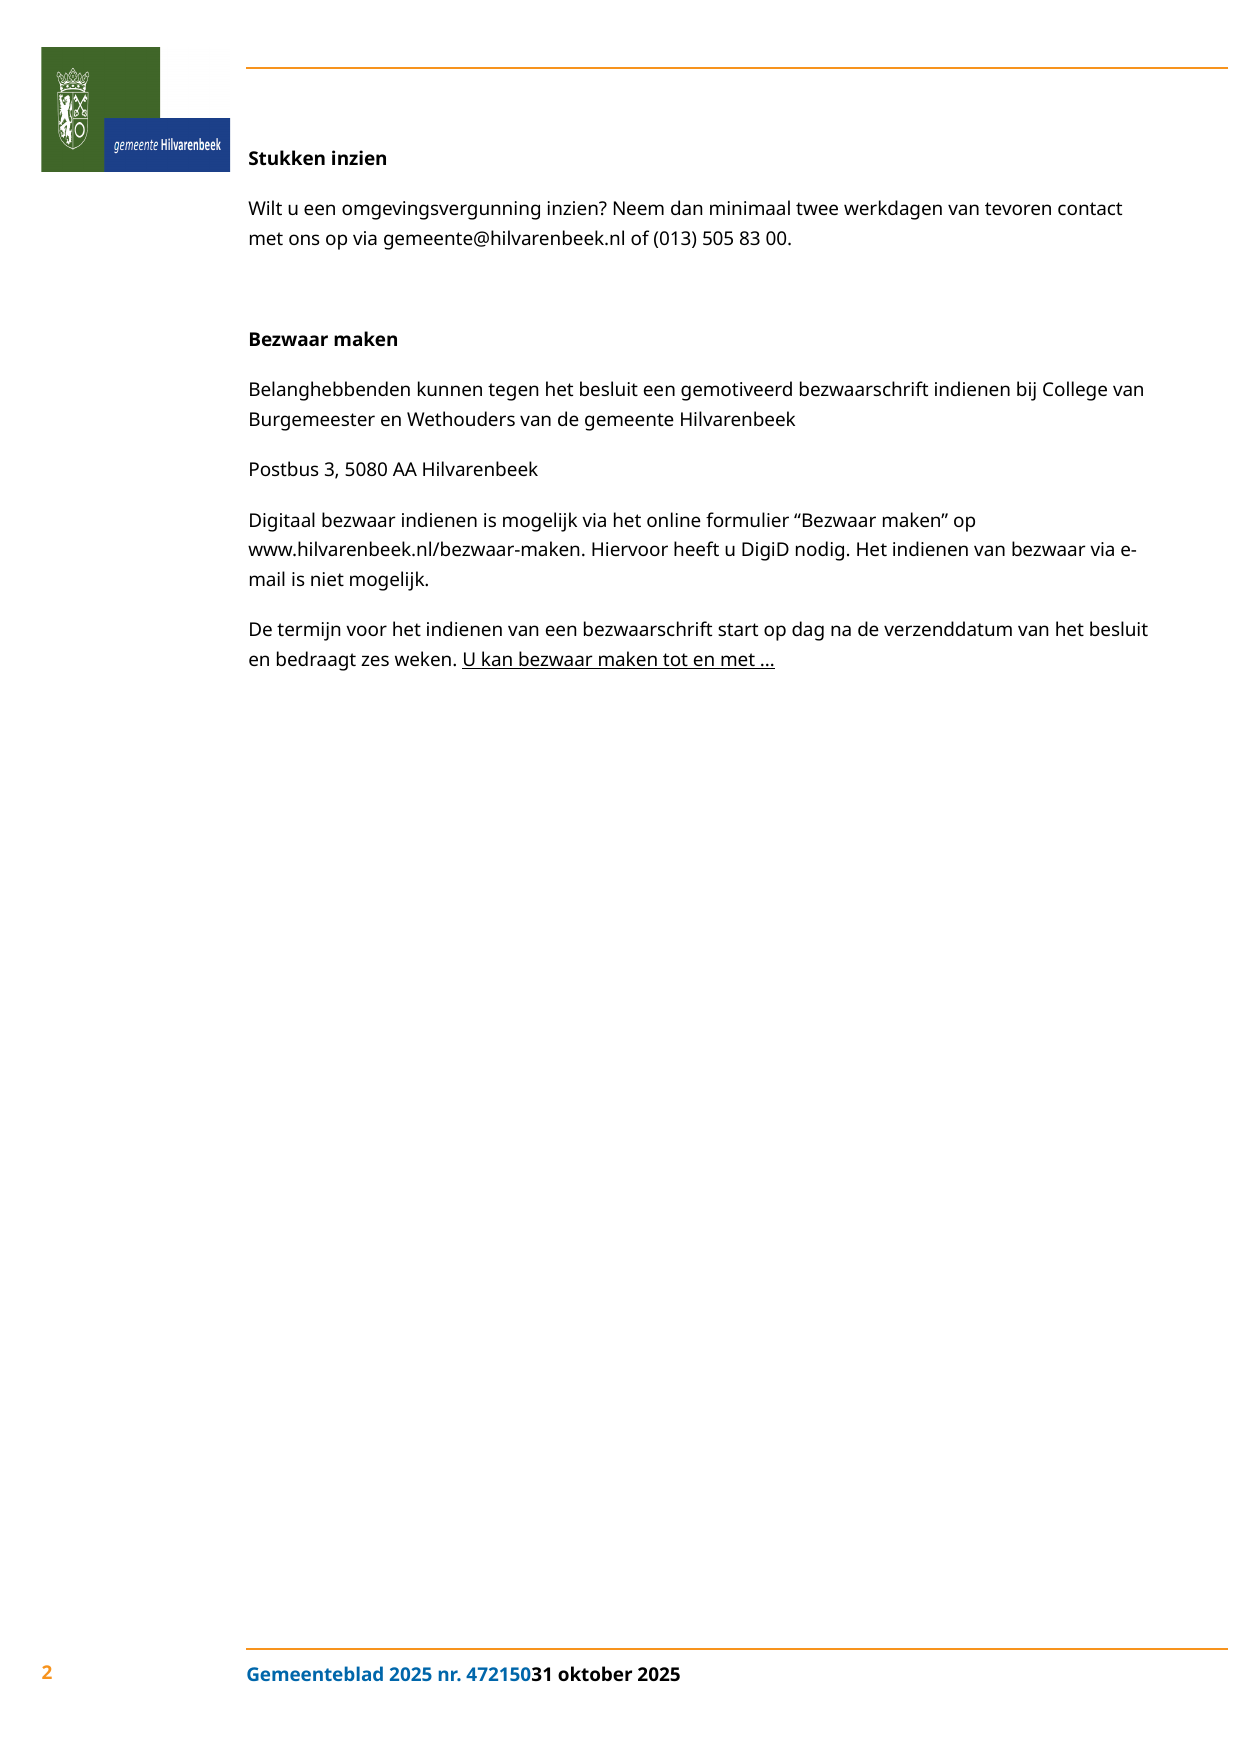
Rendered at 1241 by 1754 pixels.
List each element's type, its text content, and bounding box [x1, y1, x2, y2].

text De termijn voor het indienen van een bezwaarschrift start op dag na de verzenddatum van het besluit en bedraagt zes weken. U kan bezwaar maken tot en met … [248, 616, 1152, 672]
text Belanghebbenden kunnen tegen het besluit een gemotiveerd bezwaarschrift indienen bij College van Burgemeester en Wethouders van de gemeente Hilvarenbeek [248, 376, 1152, 432]
text Bezwaar maken [248, 326, 1152, 352]
text Digitaal bezwaar indienen is mogelijk via het online formulier “Bezwaar maken” op www.hilvarenbeek.nl/bezwaar-maken. Hiervoor heeft u DigiD nodig. Het indienen van bezwaar via e-mail is niet mogelijk. [248, 507, 1152, 592]
text Postbus 3, 5080 AA Hilvarenbeek [248, 456, 1152, 482]
picture [41, 47, 231, 172]
text Wilt u een omgevingsvergunning inzien? Neem dan minimaal twee werkdagen van tevoren contact met ons op via gemeente@hilvarenbeek.nl of (013) 505 83 00. [248, 196, 1152, 251]
text Stukken inzien [248, 145, 1152, 171]
